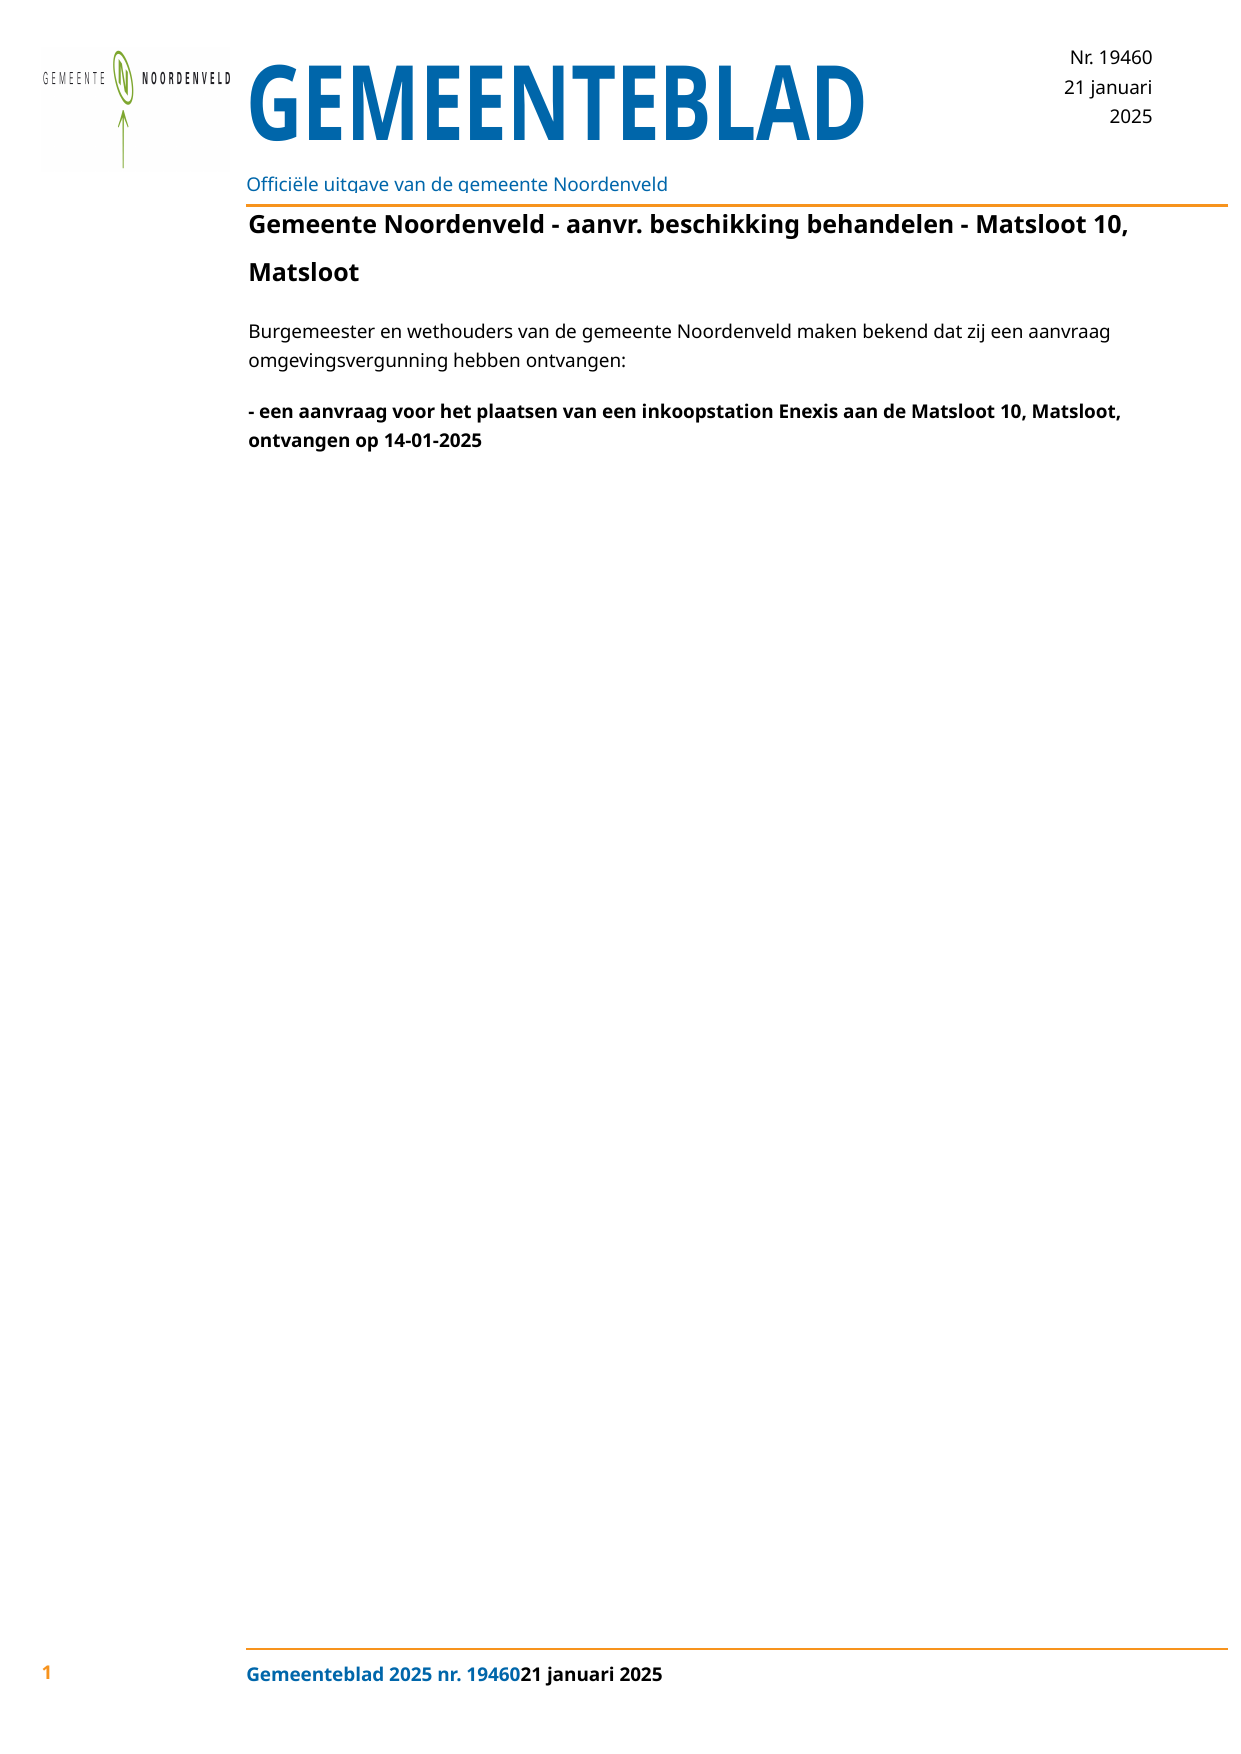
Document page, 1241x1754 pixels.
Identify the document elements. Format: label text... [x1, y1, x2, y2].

picture [41, 47, 231, 172]
text Burgemeester en wethouders van de gemeente Noordenveld maken bekend dat zij een aanvraag omgevingsvergunning hebben ontvangen: [248, 318, 1152, 373]
text Gemeente Noordenveld - aanvr. beschikking behandelen - Matsloot 10, Matsloot [248, 207, 1152, 288]
text - een aanvraag voor het plaatsen van een inkoopstation Enexis aan de Matsloot 10, Matsloot, ontvangen op 14-01-2025 [248, 398, 1152, 453]
